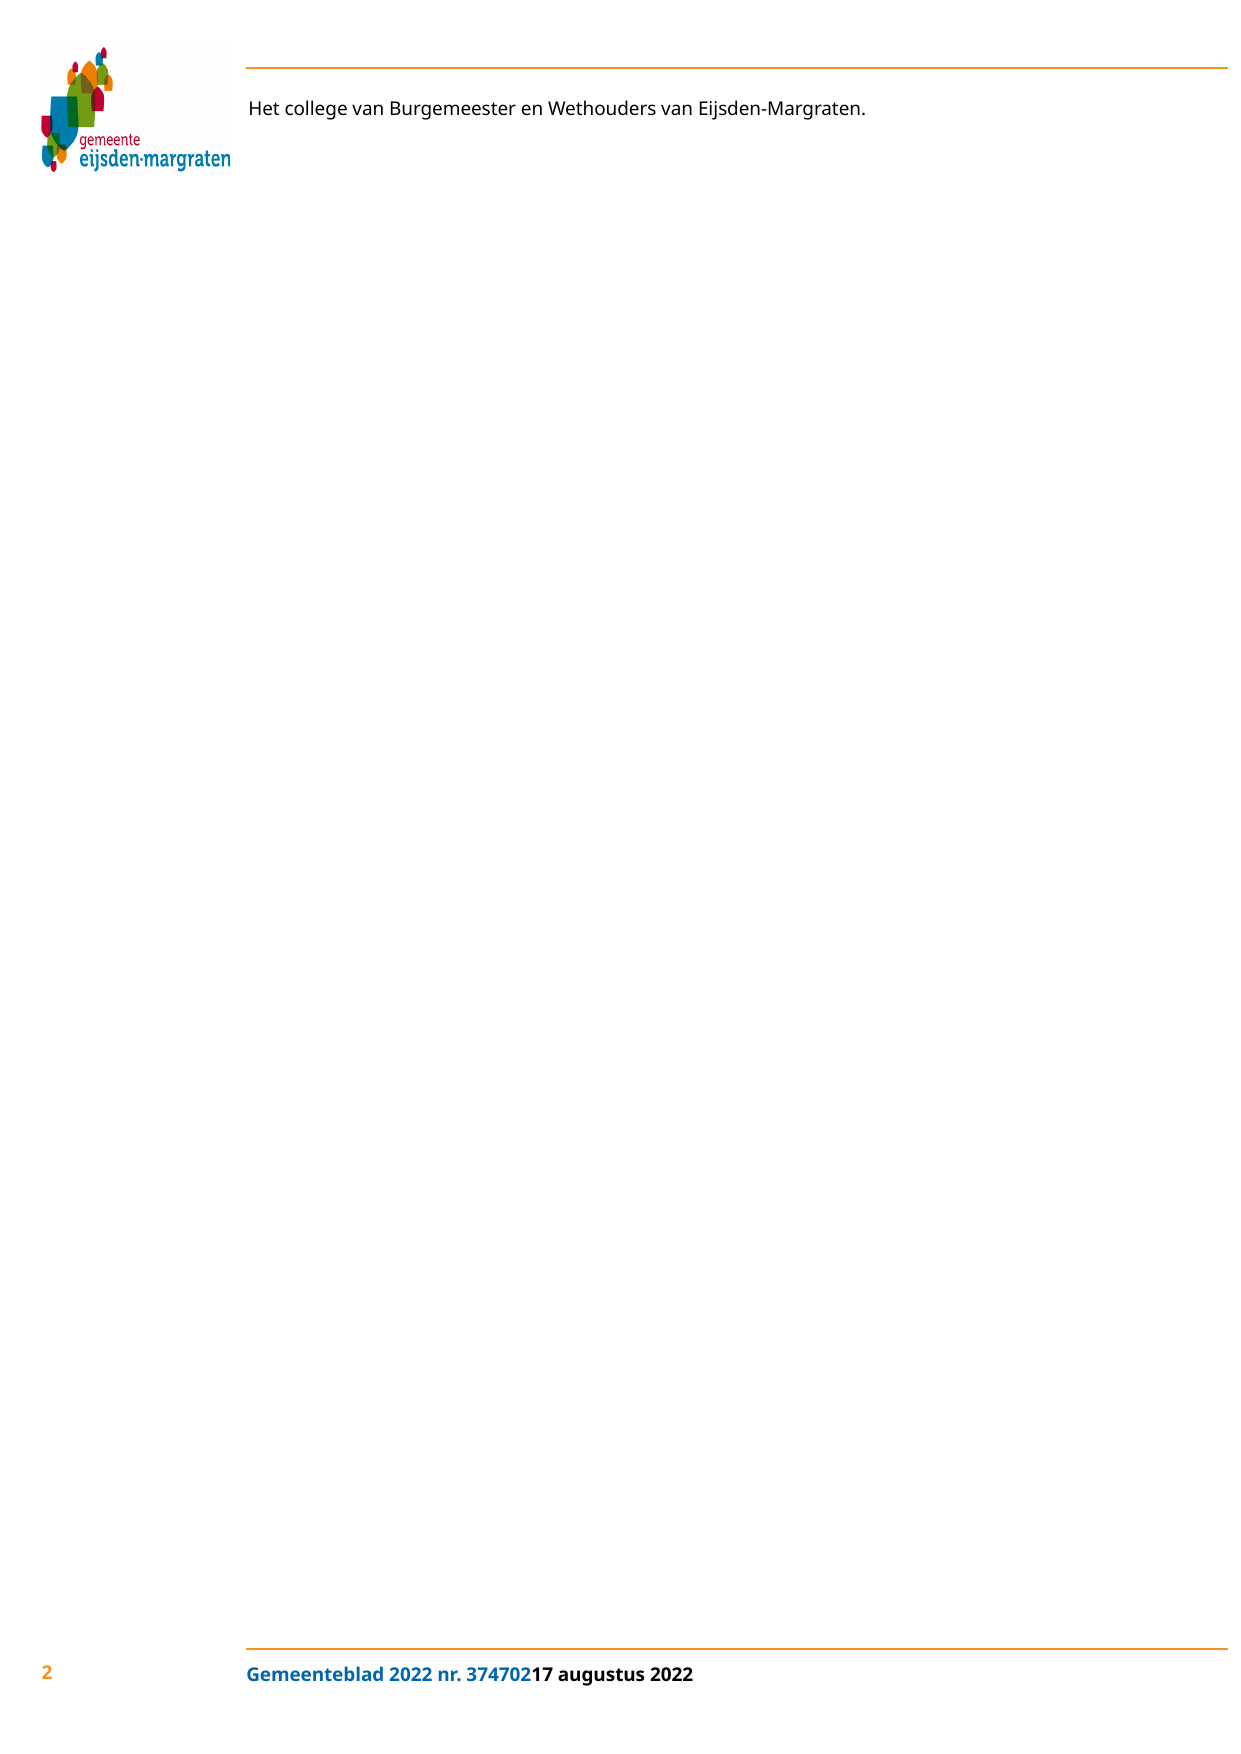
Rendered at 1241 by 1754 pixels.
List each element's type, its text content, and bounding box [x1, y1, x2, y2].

text Het college van Burgemeester en Wethouders van Eijsden-Margraten. [248, 95, 1152, 121]
picture [41, 47, 231, 172]
